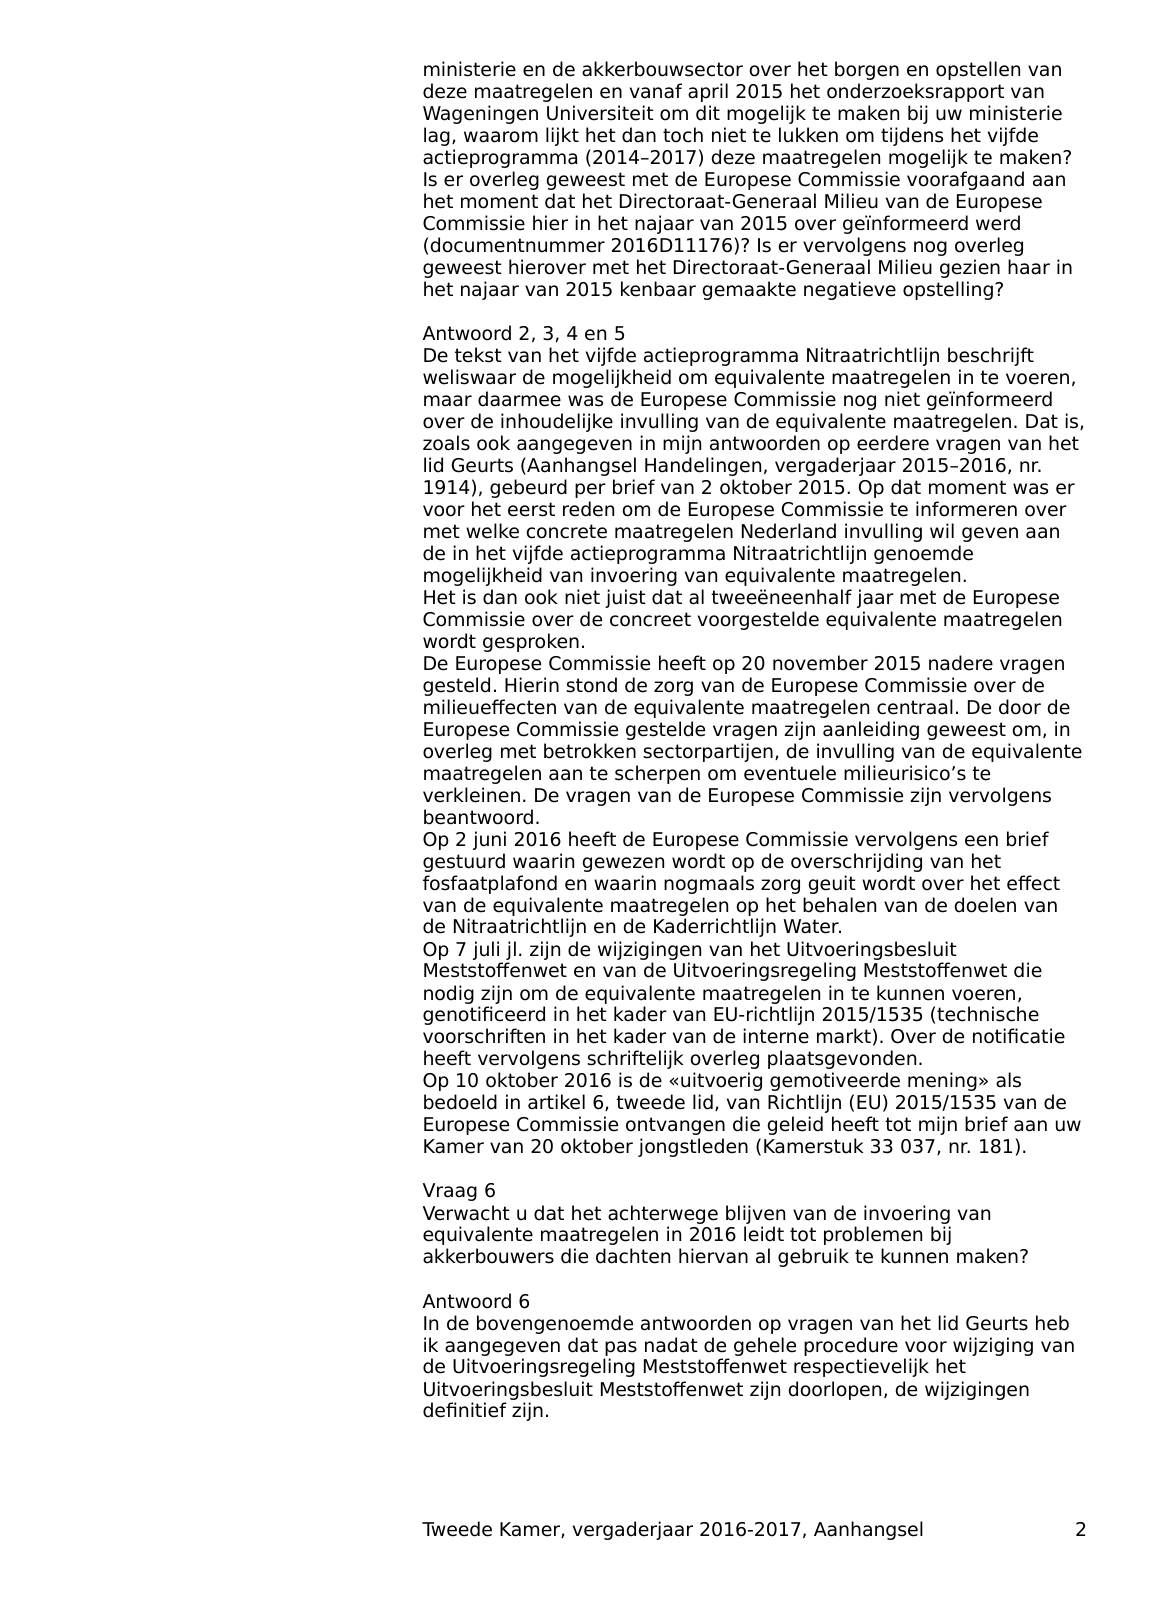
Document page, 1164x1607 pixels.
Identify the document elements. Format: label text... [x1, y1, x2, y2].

text De Europese Commissie heeft op 20 november 2015 nadere vragen gesteld. Hierin stond de zorg van de Europese Commissie over de milieueffecten van de equivalente maatregelen centraal. De door de Europese Commissie gestelde vragen zijn aanleiding geweest om, in overleg met betrokken sectorpartijen, de invulling van de equivalente maatregelen aan te scherpen om eventuele milieurisico’s te verkleinen. De vragen van de Europese Commissie zijn vervolgens beantwoord. [422, 653, 1087, 828]
text Vraag 6 [422, 1180, 1087, 1202]
text Het is dan ook niet juist dat al tweeëneenhalf jaar met de Europese Commissie over de concreet voorgestelde equivalente maatregelen wordt gesproken. [422, 587, 1087, 653]
text De tekst van het vijfde actieprogramma Nitraatrichtlijn beschrijft weliswaar de mogelijkheid om equivalente maatregelen in te voeren, maar daarmee was de Europese Commissie nog niet geïnformeerd over de inhoudelijke invulling van de equivalente maatregelen. Dat is, zoals ook aangegeven in mijn antwoorden op eerdere vragen van het lid Geurts (Aanhangsel Handelingen, vergaderjaar 2015–2016, nr. 1914), gebeurd per brief van 2 oktober 2015. Op dat moment was er voor het eerst reden om de Europese Commissie te informeren over met welke concrete maatregelen Nederland invulling wil geven aan de in het vijfde actieprogramma Nitraatrichtlijn genoemde mogelijkheid van invoering van equivalente maatregelen. [422, 345, 1087, 587]
text Verwacht u dat het achterwege blijven van de invoering van equivalente maatregelen in 2016 leidt tot problemen bij akkerbouwers die dachten hiervan al gebruik te kunnen maken? [422, 1202, 1087, 1268]
text Is er overleg geweest met de Europese Commissie voorafgaand aan het moment dat het Directoraat-Generaal Milieu van de Europese Commissie hier in het najaar van 2015 over geïnformeerd werd (documentnummer 2016D11176)? Is er vervolgens nog overleg geweest hierover met het Directoraat-Generaal Milieu gezien haar in het najaar van 2015 kenbaar gemaakte negatieve opstelling? [422, 169, 1087, 301]
text Op 7 juli jl. zijn de wijzigingen van het Uitvoeringsbesluit Meststoffenwet en van de Uitvoeringsregeling Meststoffenwet die nodig zijn om de equivalente maatregelen in te kunnen voeren, genotificeerd in het kader van EU-richtlijn 2015/1535 (technische voorschriften in het kader van de interne markt). Over de notificatie heeft vervolgens schriftelijk overleg plaatsgevonden. [422, 938, 1087, 1070]
text Op 2 juni 2016 heeft de Europese Commissie vervolgens een brief gestuurd waarin gewezen wordt op de overschrijding van het fosfaatplafond en waarin nogmaals zorg geuit wordt over het effect van de equivalente maatregelen op het behalen van de doelen van de Nitraatrichtlijn en de Kaderrichtlijn Water. [422, 828, 1087, 938]
text Op 10 oktober 2016 is de «uitvoerig gemotiveerde mening» als bedoeld in artikel 6, tweede lid, van Richtlijn (EU) 2015/1535 van de Europese Commissie ontvangen die geleid heeft tot mijn brief aan uw Kamer van 20 oktober jongstleden (Kamerstuk 33 037, nr. 181). [422, 1070, 1087, 1158]
text In de bovengenoemde antwoorden op vragen van het lid Geurts heb ik aangegeven dat pas nadat de gehele procedure voor wijziging van de Uitvoeringsregeling Meststoffenwet respectievelijk het Uitvoeringsbesluit Meststoffenwet zijn doorlopen, de wijzigingen definitief zijn. [422, 1312, 1087, 1422]
text Antwoord 6 [422, 1291, 1087, 1312]
text ministerie en de akkerbouwsector over het borgen en opstellen van deze maatregelen en vanaf april 2015 het onderzoeksrapport van Wageningen Universiteit om dit mogelijk te maken bij uw ministerie lag, waarom lijkt het dan toch niet te lukken om tijdens het vijfde actieprogramma (2014–2017) deze maatregelen mogelijk te maken? [422, 59, 1087, 169]
text Antwoord 2, 3, 4 en 5 [422, 323, 1087, 345]
